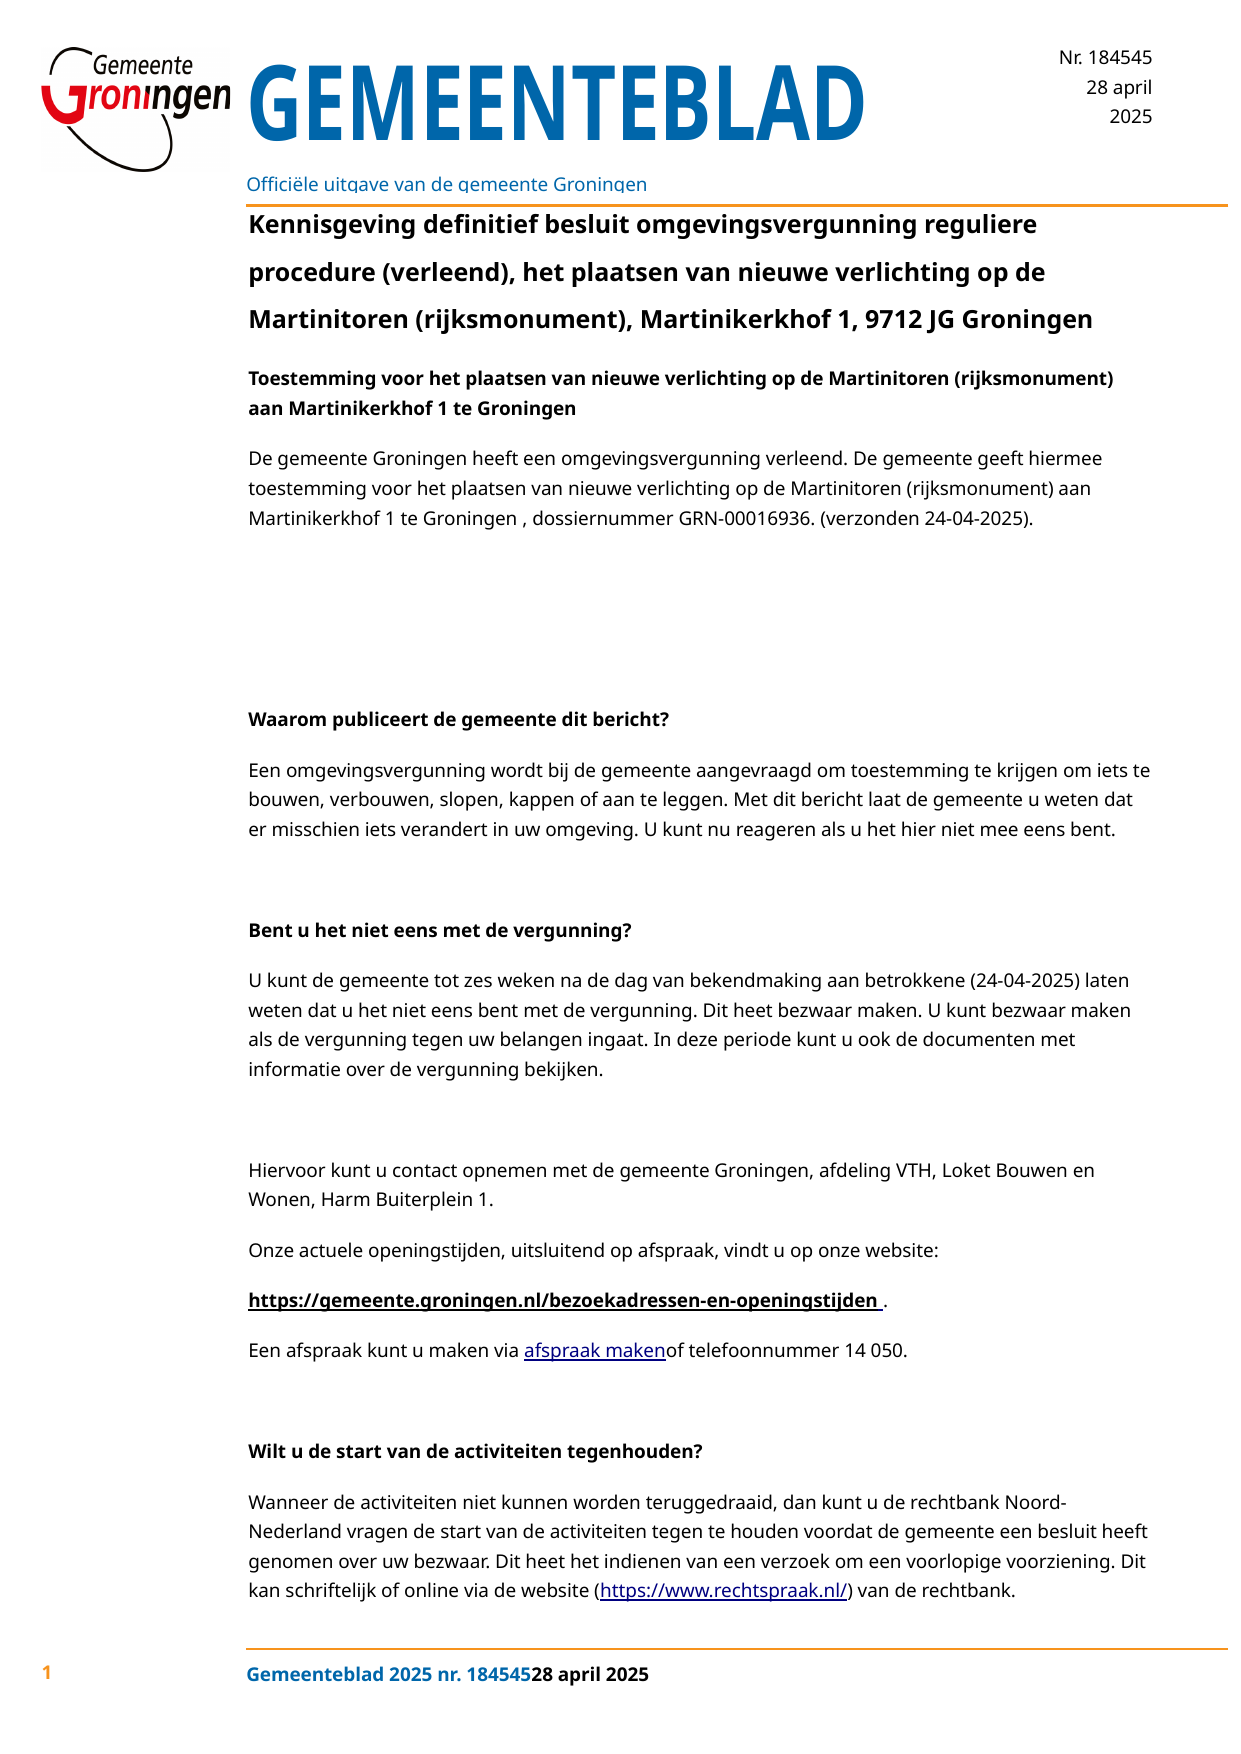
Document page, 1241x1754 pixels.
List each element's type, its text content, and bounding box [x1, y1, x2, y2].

text Kennisgeving definitief besluit omgevingsvergunning reguliere procedure (verleend), het plaatsen van nieuwe verlichting op de Martinitoren (rijksmonument), Martinikerkhof 1, 9712 JG Groningen [248, 207, 1152, 336]
text https://gemeente.groningen.nl/bezoekadressen-en-openingstijden . [248, 1287, 1152, 1313]
text Toestemming voor het plaatsen van nieuwe verlichting op de Martinitoren (rijksmonument) aan Martinikerkhof 1 te Groningen [248, 366, 1152, 421]
text De gemeente Groningen heeft een omgevingsvergunning verleend. De gemeente geeft hiermee toestemming voor het plaatsen van nieuwe verlichting op de Martinitoren (rijksmonument) aan Martinikerkhof 1 te Groningen , dossiernummer GRN-00016936. (verzonden 24-04-2025). [248, 446, 1152, 530]
text Waarom publiceert de gemeente dit bericht? [248, 706, 1152, 732]
text Wilt u de start van de activiteiten tegenhouden? [248, 1438, 1152, 1464]
text Onze actuele openingstijden, uitsluitend op afspraak, vindt u op onze website: [248, 1237, 1152, 1262]
text Wanneer de activiteiten niet kunnen worden teruggedraaid, dan kunt u de rechtbank Noord-Nederland vragen de start van de activiteiten tegen te houden voordat de gemeente een besluit heeft genomen over uw bezwaar. Dit heet het indienen van een verzoek om een voorlopige voorziening. Dit kan schriftelijk of online via de website (https://www.rechtspraak.nl/) van de rechtbank. [248, 1489, 1152, 1603]
text Hiervoor kunt u contact opnemen met de gemeente Groningen, afdeling VTH, Loket Bouwen en Wonen, Harm Buiterplein 1. [248, 1157, 1152, 1212]
text U kunt de gemeente tot zes weken na de dag van bekendmaking aan betrokkene (24-04-2025) laten weten dat u het niet eens bent met de vergunning. Dit heet bezwaar maken. U kunt bezwaar maken als de vergunning tegen uw belangen ingaat. In deze periode kunt u ook de documenten met informatie over de vergunning bekijken. [248, 967, 1152, 1082]
text Een afspraak kunt u maken via afspraak makenof telefoonnummer 14 050. [248, 1338, 1152, 1363]
text Een omgevingsvergunning wordt bij de gemeente aangevraagd om toestemming te krijgen om iets te bouwen, verbouwen, slopen, kappen of aan te leggen. Met dit bericht laat de gemeente u weten dat er misschien iets verandert in uw omgeving. U kunt nu reageren als u het hier niet mee eens bent. [248, 757, 1152, 842]
text Bent u het niet eens met de vergunning? [248, 917, 1152, 942]
picture [41, 47, 231, 172]
